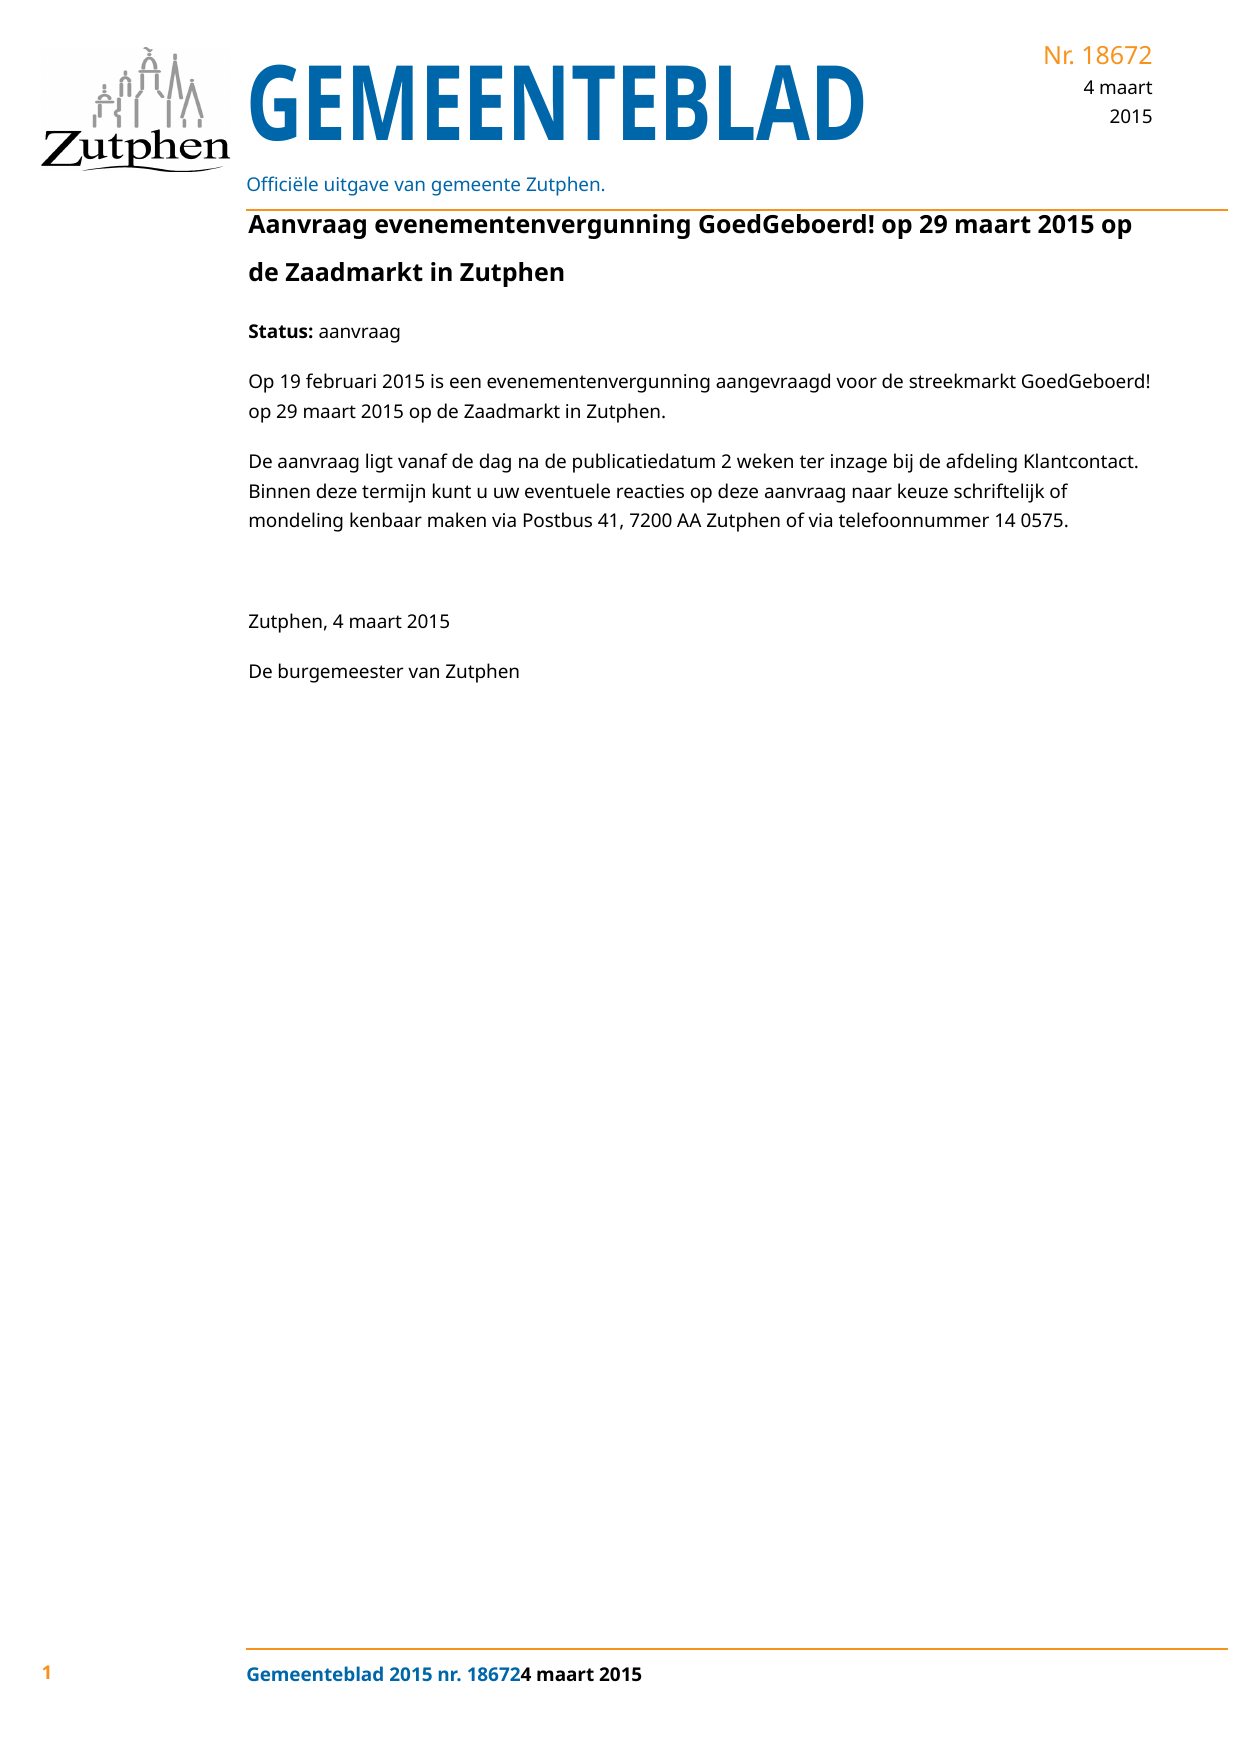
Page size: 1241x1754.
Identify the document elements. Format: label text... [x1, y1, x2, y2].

text Aanvraag evenementenvergunning GoedGeboerd! op 29 maart 2015 op de Zaadmarkt in Zutphen [248, 211, 1152, 288]
text De aanvraag ligt vanaf de dag na de publicatiedatum 2 weken ter inzage bij de afdeling Klantcontact. Binnen deze termijn kunt u uw eventuele reacties op deze aanvraag naar keuze schriftelijk of mondeling kenbaar maken via Postbus 41, 7200 AA Zutphen of via telefoonnummer 14 0575. [248, 448, 1152, 533]
text Status: aanvraag [248, 318, 1152, 344]
picture [41, 47, 231, 172]
text Zutphen, 4 maart 2015 [248, 608, 1152, 634]
text De burgemeester van Zutphen [248, 659, 1152, 684]
text Op 19 februari 2015 is een evenementenvergunning aangevraagd voor de streekmarkt GoedGeboerd! op 29 maart 2015 op de Zaadmarkt in Zutphen. [248, 368, 1152, 424]
